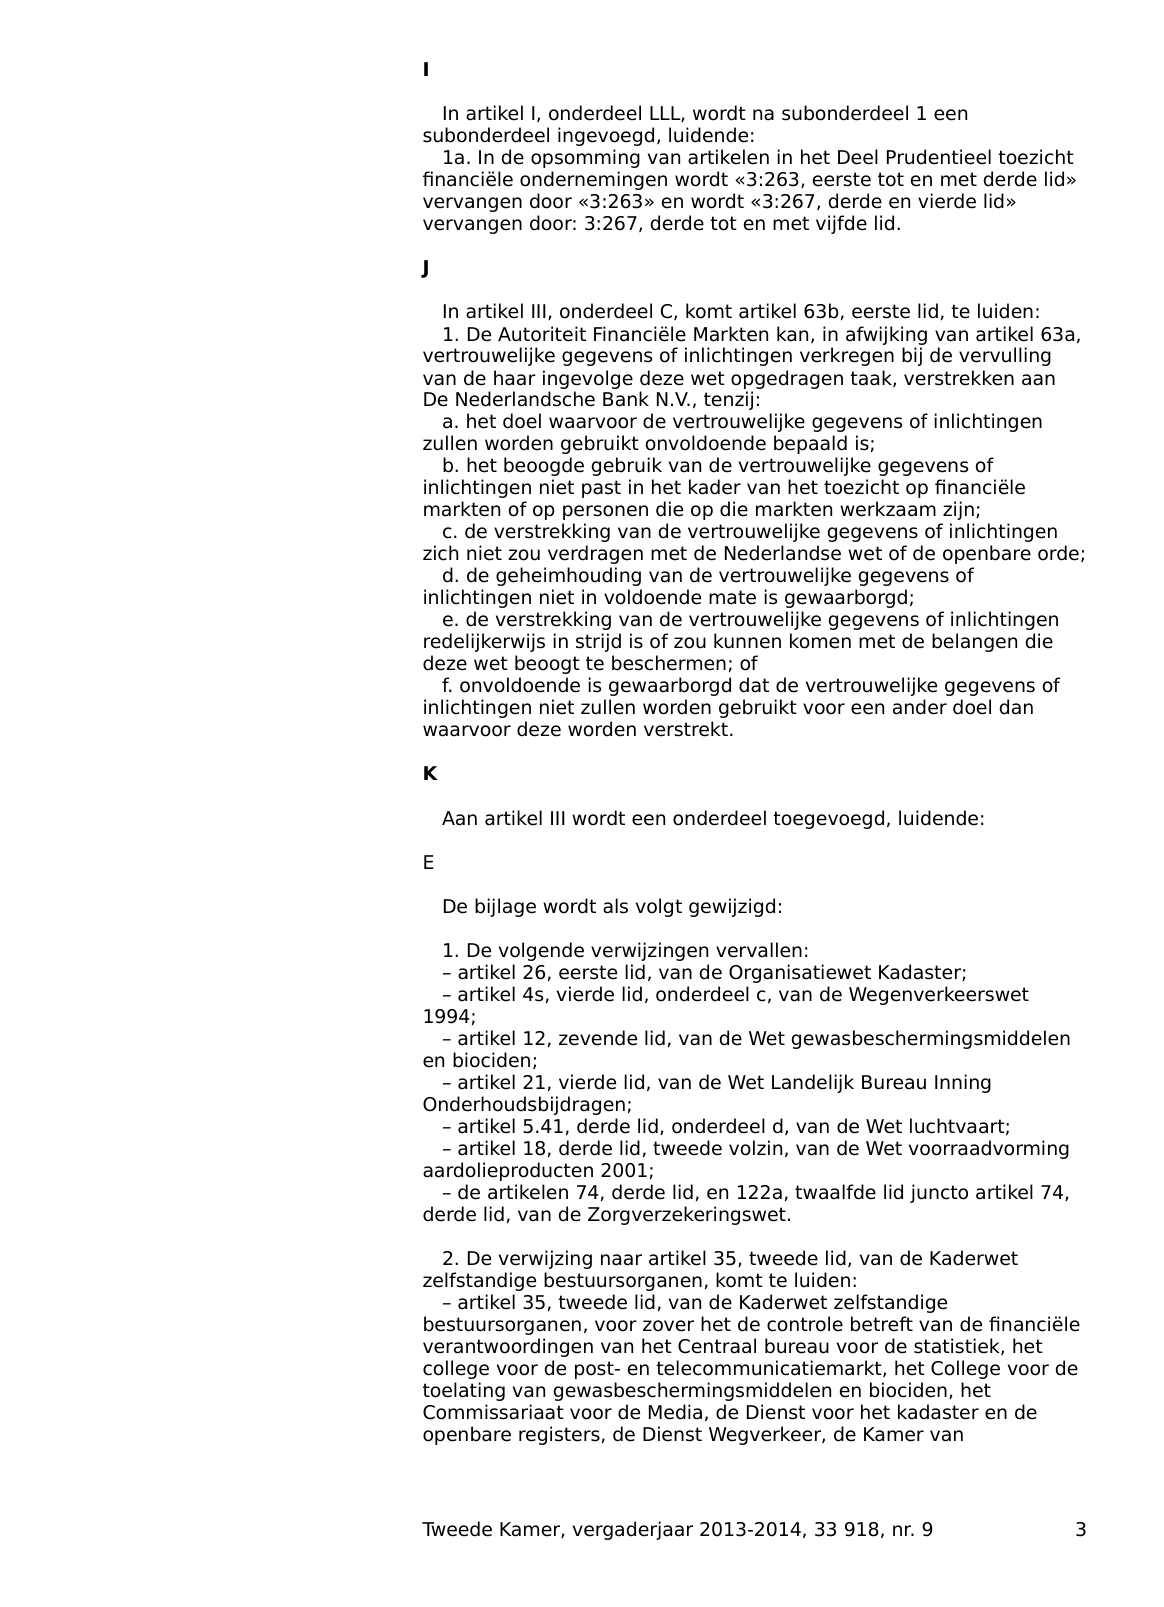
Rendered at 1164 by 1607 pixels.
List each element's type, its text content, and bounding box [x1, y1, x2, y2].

text b. het beoogde gebruik van de vertrouwelijke gegevens of inlichtingen niet past in het kader van het toezicht op financiële markten of op personen die op die markten werkzaam zijn; [422, 455, 1087, 521]
text – de artikelen 74, derde lid, en 122a, twaalfde lid juncto artikel 74, derde lid, van de Zorgverzekeringswet. [422, 1182, 1087, 1226]
text d. de geheimhouding van de vertrouwelijke gegevens of inlichtingen niet in voldoende mate is gewaarborgd; [422, 565, 1087, 609]
subtitle K [422, 763, 1087, 785]
text 1. De Autoriteit Financiële Markten kan, in afwijking van artikel 63a, vertrouwelijke gegevens of inlichtingen verkregen bij de vervulling van de haar ingevolge deze wet opgedragen taak, verstrekken aan De Nederlandsche Bank N.V., tenzij: [422, 323, 1087, 411]
subtitle E [422, 852, 1087, 873]
text – artikel 18, derde lid, tweede volzin, van de Wet voorraadvorming aardolieproducten 2001; [422, 1138, 1087, 1182]
text Aan artikel III wordt een onderdeel toegevoegd, luidende: [422, 807, 1087, 829]
text – artikel 21, vierde lid, van de Wet Landelijk Bureau Inning Onderhoudsbijdragen; [422, 1072, 1087, 1116]
subtitle J [422, 257, 1087, 279]
text – artikel 26, eerste lid, van de Organisatiewet Kadaster; [422, 962, 1087, 984]
text – artikel 12, zevende lid, van de Wet gewasbeschermingsmiddelen en biociden; [422, 1028, 1087, 1072]
text In artikel I, onderdeel LLL, wordt na subonderdeel 1 een subonderdeel ingevoegd, luidende: [422, 103, 1087, 147]
text In artikel III, onderdeel C, komt artikel 63b, eerste lid, te luiden: [422, 301, 1087, 323]
text – artikel 35, tweede lid, van de Kaderwet zelfstandige bestuursorganen, voor zover het de controle betreft van de financiële verantwoordingen van het Centraal bureau voor de statistiek, het college voor de post- en telecommunicatiemarkt, het College voor de toelating van gewasbeschermingsmiddelen en biociden, het Commissariaat voor de Media, de Dienst voor het kadaster en de openbare registers, de Dienst Wegverkeer, de Kamer van [422, 1292, 1087, 1446]
text e. de verstrekking van de vertrouwelijke gegevens of inlichtingen redelijkerwijs in strijd is of zou kunnen komen met de belangen die deze wet beoogt te beschermen; of [422, 609, 1087, 675]
text – artikel 5.41, derde lid, onderdeel d, van de Wet luchtvaart; [422, 1116, 1087, 1138]
subtitle I [422, 59, 1087, 81]
text f. onvoldoende is gewaarborgd dat de vertrouwelijke gegevens of inlichtingen niet zullen worden gebruikt voor een ander doel dan waarvoor deze worden verstrekt. [422, 675, 1087, 741]
text c. de verstrekking van de vertrouwelijke gegevens of inlichtingen zich niet zou verdragen met de Nederlandse wet of de openbare orde; [422, 521, 1087, 565]
text 2. De verwijzing naar artikel 35, tweede lid, van de Kaderwet zelfstandige bestuursorganen, komt te luiden: [422, 1248, 1087, 1292]
text a. het doel waarvoor de vertrouwelijke gegevens of inlichtingen zullen worden gebruikt onvoldoende bepaald is; [422, 411, 1087, 455]
text 1. De volgende verwijzingen vervallen: [422, 940, 1087, 962]
text – artikel 4s, vierde lid, onderdeel c, van de Wegenverkeerswet 1994; [422, 984, 1087, 1028]
text De bijlage wordt als volgt gewijzigd: [422, 896, 1087, 918]
text 1a. In de opsomming van artikelen in het Deel Prudentieel toezicht financiële ondernemingen wordt «3:263, eerste tot en met derde lid» vervangen door «3:263» en wordt «3:267, derde en vierde lid» vervangen door: 3:267, derde tot en met vijfde lid. [422, 147, 1087, 235]
